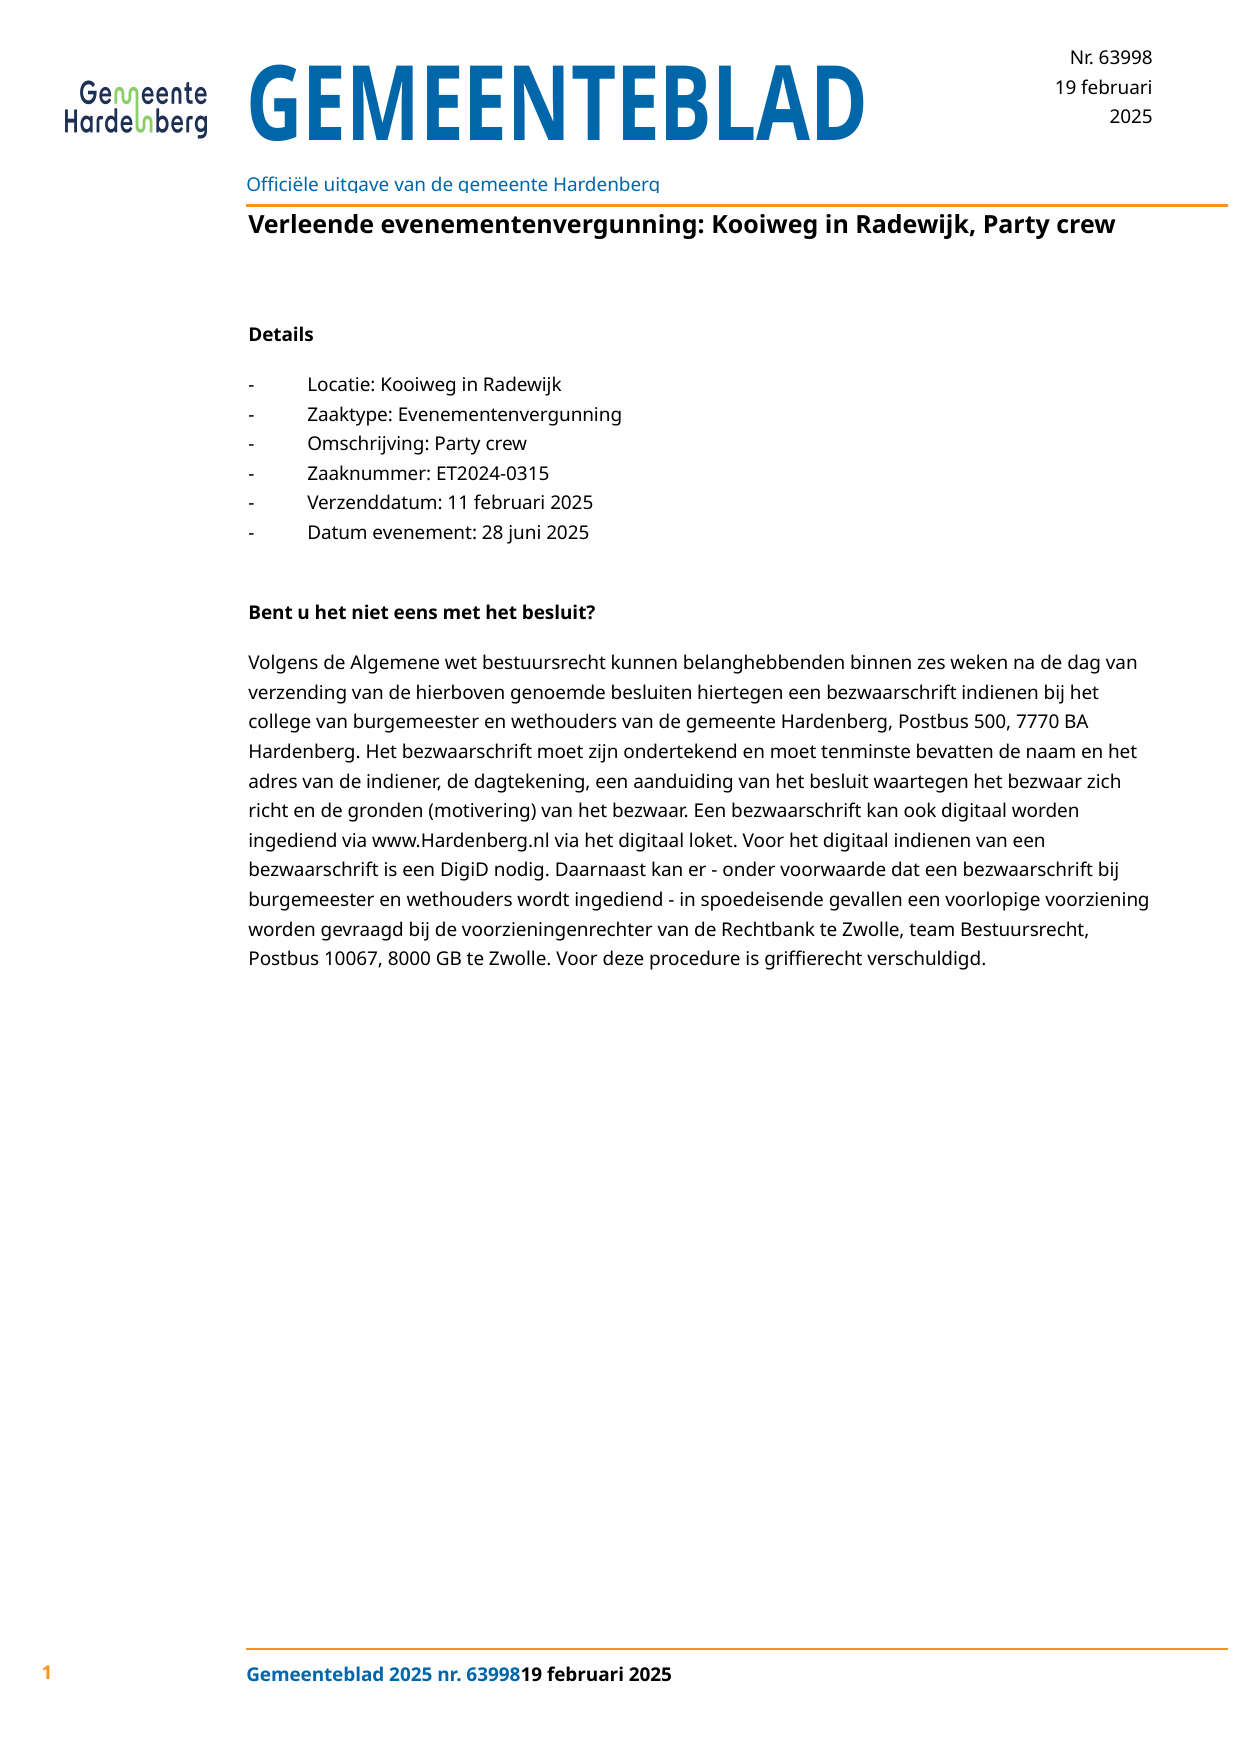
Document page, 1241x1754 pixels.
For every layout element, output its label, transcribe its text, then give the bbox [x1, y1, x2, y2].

list Verzenddatum: 11 februari 2025 [248, 489, 1152, 515]
list Locatie: Kooiweg in Radewijk [248, 371, 1152, 397]
list Omschrijving: Party crew [248, 430, 1152, 456]
list Datum evenement: 28 juni 2025 [248, 519, 1152, 545]
list Zaaknummer: ET2024-0315 [248, 460, 1152, 486]
text Volgens de Algemene wet bestuursrecht kunnen belanghebbenden binnen zes weken na de dag van verzending van de hierboven genoemde besluiten hiertegen een bezwaarschrift indienen bij het college van burgemeester en wethouders van de gemeente Hardenberg, Postbus 500, 7770 BA Hardenberg. Het bezwaarschrift moet zijn ondertekend en moet tenminste bevatten de naam en het adres van de indiener, de dagtekening, een aanduiding van het besluit waartegen het bezwaar zich richt en de gronden (motivering) van het bezwaar. Een bezwaarschrift kan ook digitaal worden ingediend via www.Hardenberg.nl via het digitaal loket. Voor het digitaal indienen van een bezwaarschrift is een DigiD nodig. Daarnaast kan er - onder voorwaarde dat een bezwaarschrift bij burgemeester en wethouders wordt ingediend - in spoedeisende gevallen een voorlopige voorziening worden gevraagd bij de voorzieningenrechter van de Rechtbank te Zwolle, team Bestuursrecht, Postbus 10067, 8000 GB te Zwolle. Voor deze procedure is griffierecht verschuldigd. [248, 649, 1152, 971]
text Bent u het niet eens met het besluit? [248, 599, 1152, 625]
list Zaaktype: Evenementenvergunning [248, 401, 1152, 426]
text Details [248, 321, 1152, 346]
text Verleende evenementenvergunning: Kooiweg in Radewijk, Party crew [248, 207, 1152, 241]
picture [41, 47, 231, 172]
